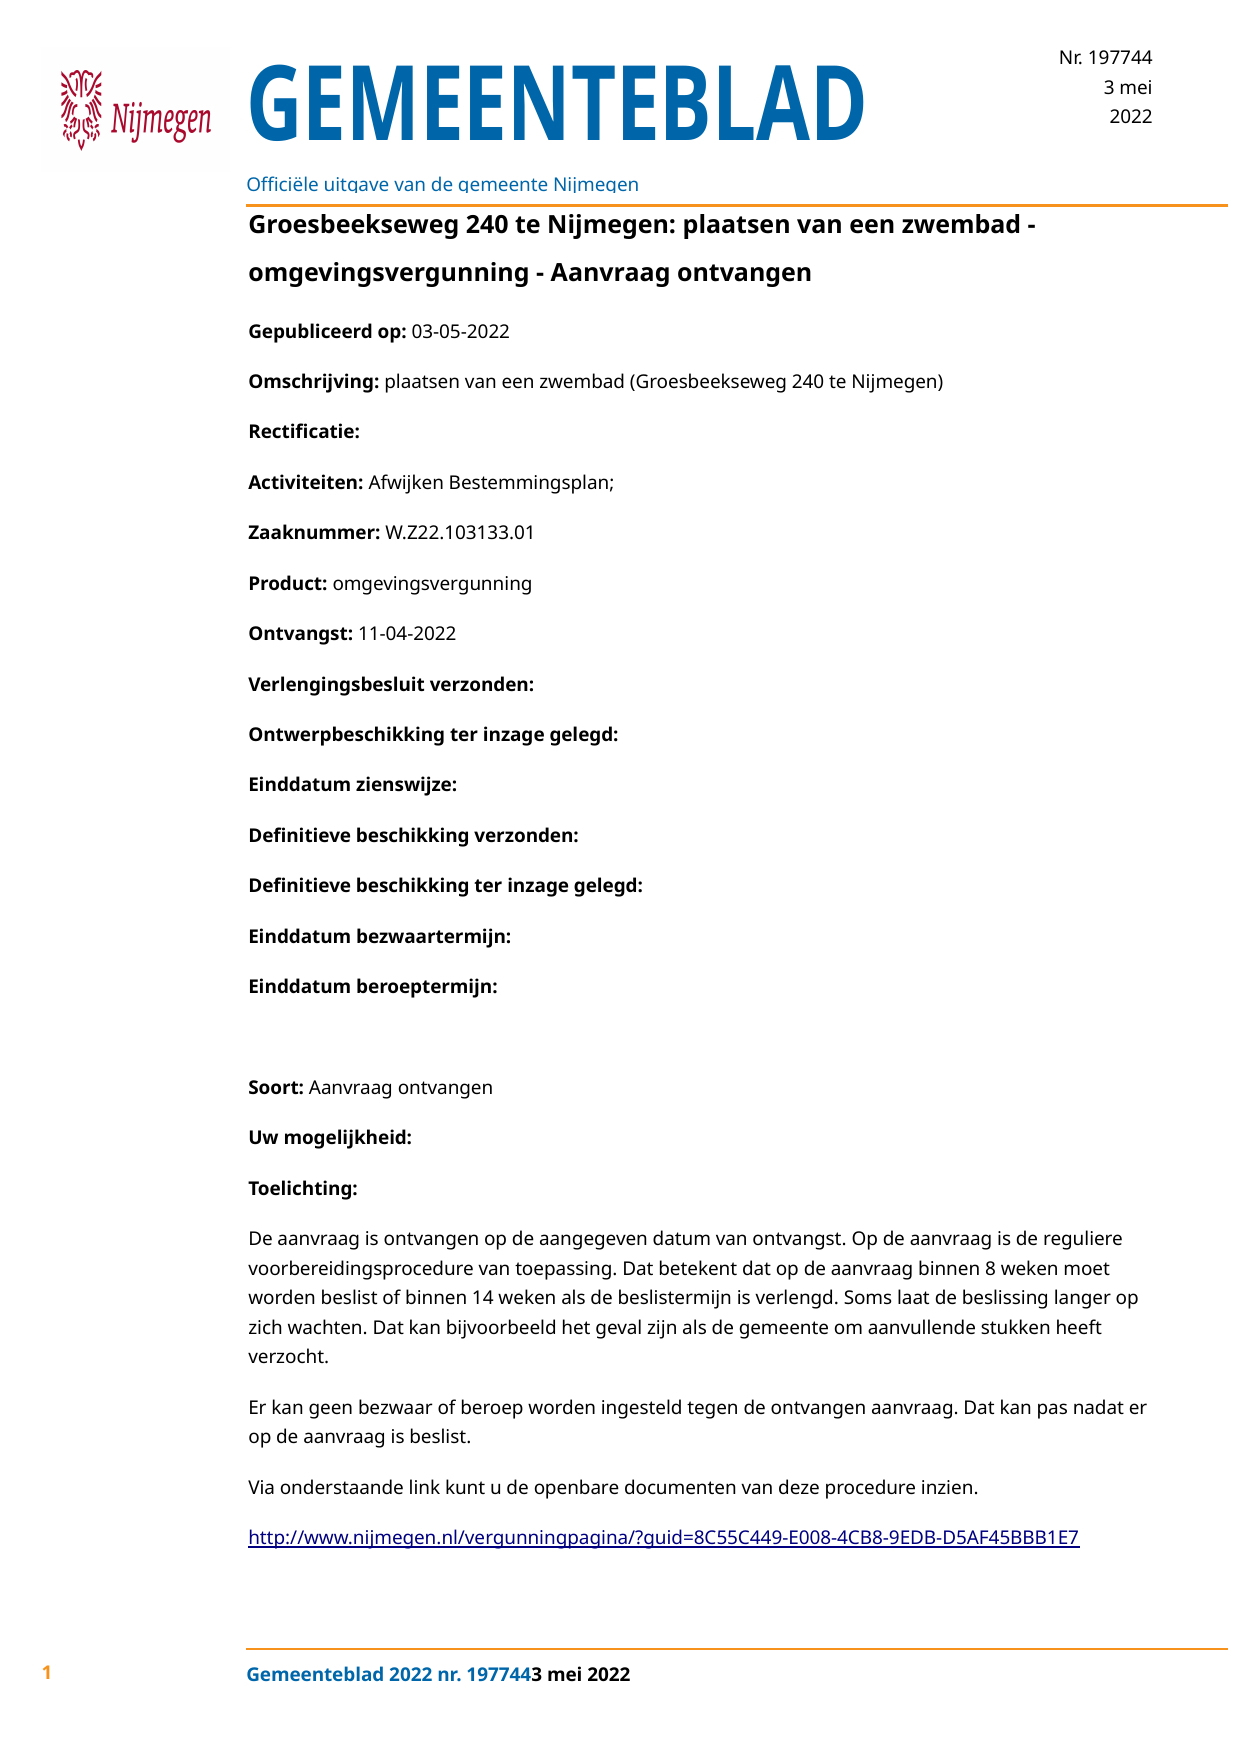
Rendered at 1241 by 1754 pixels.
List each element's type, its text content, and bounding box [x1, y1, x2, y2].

text Product: omgevingsvergunning [248, 570, 1152, 596]
text Rectificatie: [248, 419, 1152, 444]
text Verlengingsbesluit verzonden: [248, 671, 1152, 697]
text Gepubliceerd op: 03-05-2022 [248, 318, 1152, 344]
text De aanvraag is ontvangen op de aangegeven datum van ontvangst. Op de aanvraag is de reguliere voorbereidingsprocedure van toepassing. Dat betekent dat op de aanvraag binnen 8 weken moet worden beslist of binnen 14 weken als de beslistermijn is verlengd. Soms laat de beslissing langer op zich wachten. Dat kan bijvoorbeeld het geval zijn als de gemeente om aanvullende stukken heeft verzocht. [248, 1225, 1152, 1369]
text Definitieve beschikking verzonden: [248, 822, 1152, 848]
text Ontwerpbeschikking ter inzage gelegd: [248, 721, 1152, 747]
text Ontvangst: 11-04-2022 [248, 620, 1152, 646]
text http://www.nijmegen.nl/vergunningpagina/?guid=8C55C449-E008-4CB8-9EDB-D5AF45BBB1E7 [248, 1524, 1152, 1550]
text Definitieve beschikking ter inzage gelegd: [248, 872, 1152, 898]
text Einddatum beroeptermijn: [248, 973, 1152, 999]
text Einddatum zienswijze: [248, 772, 1152, 797]
text Uw mogelijkheid: [248, 1124, 1152, 1150]
text Via onderstaande link kunt u de openbare documenten van deze procedure inzien. [248, 1474, 1152, 1500]
text Zaaknummer: W.Z22.103133.01 [248, 519, 1152, 545]
text Toelichting: [248, 1175, 1152, 1201]
text Er kan geen bezwaar of beroep worden ingesteld tegen de ontvangen aanvraag. Dat kan pas nadat er op de aanvraag is beslist. [248, 1394, 1152, 1449]
text Einddatum bezwaartermijn: [248, 923, 1152, 949]
picture [41, 47, 231, 172]
text Activiteiten: Afwijken Bestemmingsplan; [248, 469, 1152, 495]
text Soort: Aanvraag ontvangen [248, 1074, 1152, 1100]
text Omschrijving: plaatsen van een zwembad (Groesbeekseweg 240 te Nijmegen) [248, 368, 1152, 394]
text Groesbeekseweg 240 te Nijmegen: plaatsen van een zwembad - omgevingsvergunning - Aanvraag ontvangen [248, 207, 1152, 288]
